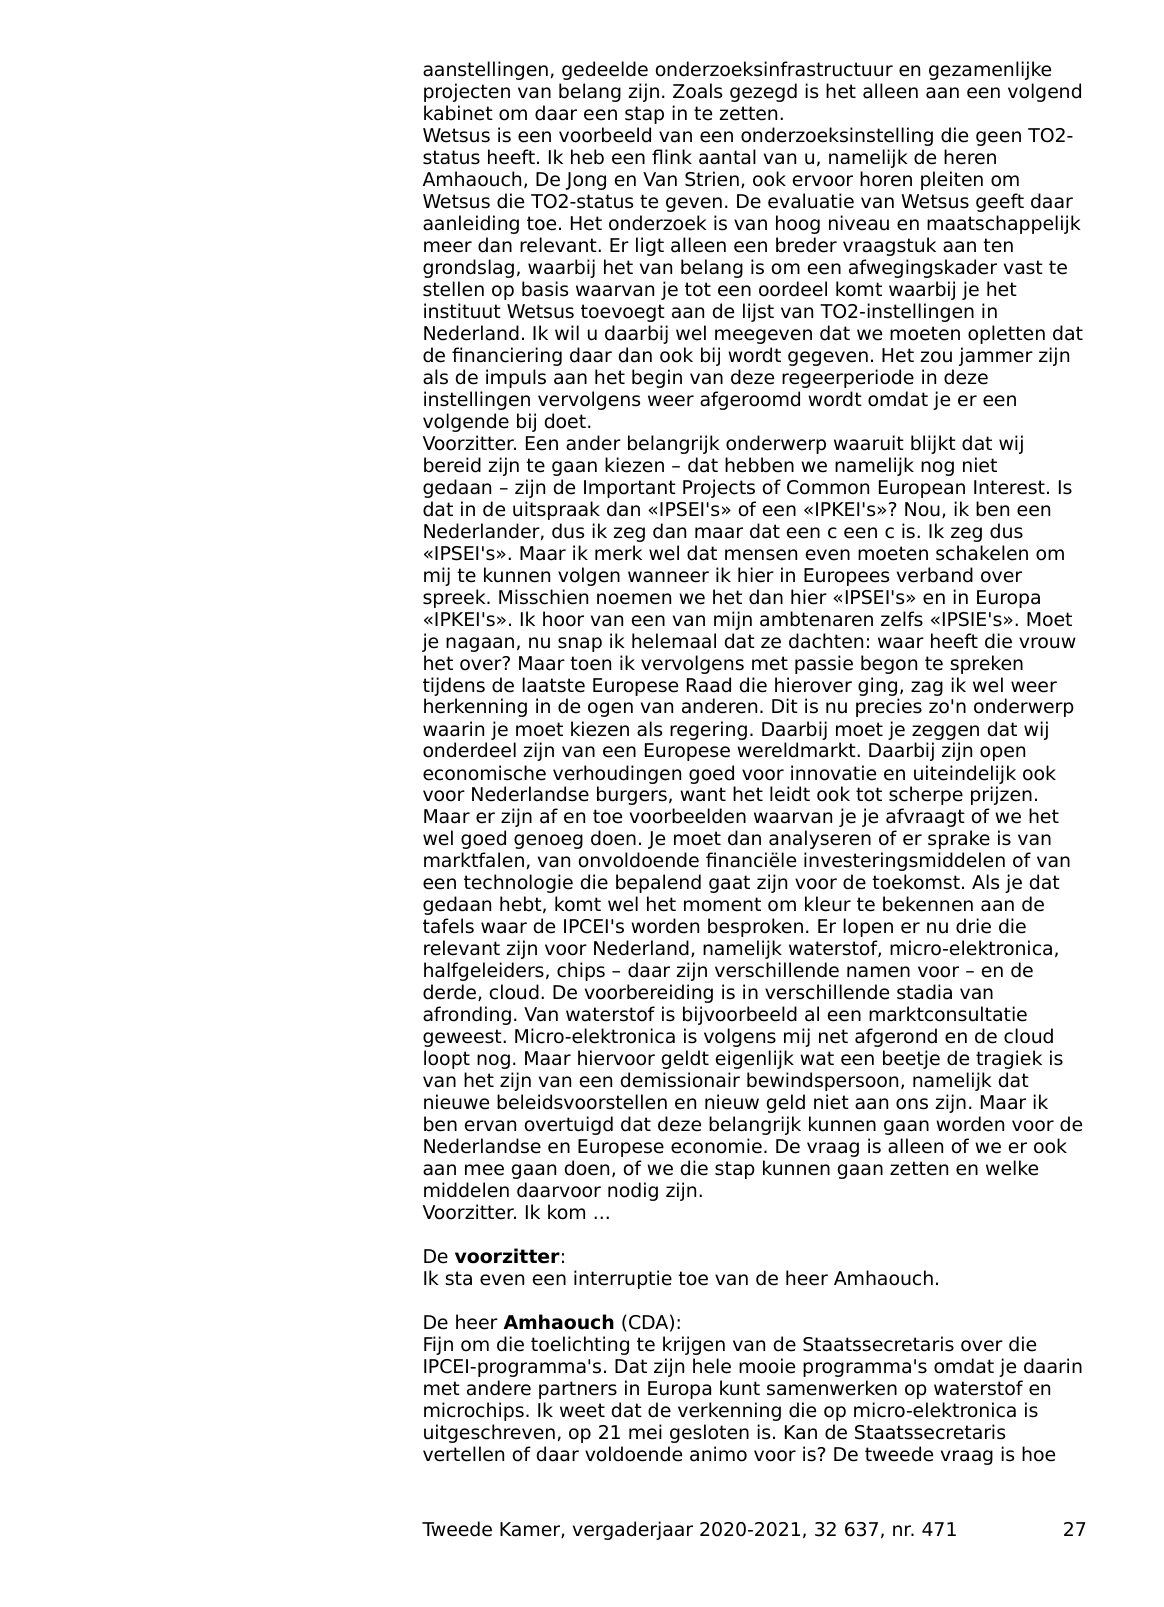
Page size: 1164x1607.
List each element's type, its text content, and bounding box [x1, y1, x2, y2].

text aanstellingen, gedeelde onderzoeksinfrastructuur en gezamenlijke projecten van belang zijn. Zoals gezegd is het alleen aan een volgend kabinet om daar een stap in te zetten. [422, 59, 1087, 125]
text Wetsus is een voorbeeld van een onderzoeksinstelling die geen TO2-status heeft. Ik heb een flink aantal van u, namelijk de heren Amhaouch, De Jong en Van Strien, ook ervoor horen pleiten om Wetsus die TO2-status te geven. De evaluatie van Wetsus geeft daar aanleiding toe. Het onderzoek is van hoog niveau en maatschappelijk meer dan relevant. Er ligt alleen een breder vraagstuk aan ten grondslag, waarbij het van belang is om een afwegingskader vast te stellen op basis waarvan je tot een oordeel komt waarbij je het instituut Wetsus toevoegt aan de lijst van TO2-instellingen in Nederland. Ik wil u daarbij wel meegeven dat we moeten opletten dat de financiering daar dan ook bij wordt gegeven. Het zou jammer zijn als de impuls aan het begin van deze regeerperiode in deze instellingen vervolgens weer afgeroomd wordt omdat je er een volgende bij doet. [422, 125, 1087, 433]
text Voorzitter. Ik kom ... [422, 1202, 1087, 1224]
text De heer Amhaouch (CDA): [422, 1312, 1087, 1334]
text De voorzitter: [422, 1246, 1087, 1268]
text Fijn om die toelichting te krijgen van de Staatssecretaris over die IPCEI-programma's. Dat zijn hele mooie programma's omdat je daarin met andere partners in Europa kunt samenwerken op waterstof en microchips. Ik weet dat de verkenning die op micro-elektronica is uitgeschreven, op 21 mei gesloten is. Kan de Staatssecretaris vertellen of daar voldoende animo voor is? De tweede vraag is hoe [422, 1334, 1087, 1466]
text Ik sta even een interruptie toe van de heer Amhaouch. [422, 1268, 1087, 1290]
text Voorzitter. Een ander belangrijk onderwerp waaruit blijkt dat wij bereid zijn te gaan kiezen – dat hebben we namelijk nog niet gedaan – zijn de Important Projects of Common European Interest. Is dat in de uitspraak dan «IPSEI's» of een «IPKEI's»? Nou, ik ben een Nederlander, dus ik zeg dan maar dat een c een c is. Ik zeg dus «IPSEI's». Maar ik merk wel dat mensen even moeten schakelen om mij te kunnen volgen wanneer ik hier in Europees verband over spreek. Misschien noemen we het dan hier «IPSEI's» en in Europa «IPKEI's». Ik hoor van een van mijn ambtenaren zelfs «IPSIE's». Moet je nagaan, nu snap ik helemaal dat ze dachten: waar heeft die vrouw het over? Maar toen ik vervolgens met passie begon te spreken tijdens de laatste Europese Raad die hierover ging, zag ik wel weer herkenning in de ogen van anderen. Dit is nu precies zo'n onderwerp waarin je moet kiezen als regering. Daarbij moet je zeggen dat wij onderdeel zijn van een Europese wereldmarkt. Daarbij zijn open economische verhoudingen goed voor innovatie en uiteindelijk ook voor Nederlandse burgers, want het leidt ook tot scherpe prijzen. Maar er zijn af en toe voorbeelden waarvan je je afvraagt of we het wel goed genoeg doen. Je moet dan analyseren of er sprake is van marktfalen, van onvoldoende financiële investeringsmiddelen of van een technologie die bepalend gaat zijn voor de toekomst. Als je dat gedaan hebt, komt wel het moment om kleur te bekennen aan de tafels waar de IPCEI's worden besproken. Er lopen er nu drie die relevant zijn voor Nederland, namelijk waterstof, micro-elektronica, halfgeleiders, chips – daar zijn verschillende namen voor – en de derde, cloud. De voorbereiding is in verschillende stadia van afronding. Van waterstof is bijvoorbeeld al een marktconsultatie geweest. Micro-elektronica is volgens mij net afgerond en de cloud loopt nog. Maar hiervoor geldt eigenlijk wat een beetje de tragiek is van het zijn van een demissionair bewindspersoon, namelijk dat nieuwe beleidsvoorstellen en nieuw geld niet aan ons zijn. Maar ik ben ervan overtuigd dat deze belangrijk kunnen gaan worden voor de Nederlandse en Europese economie. De vraag is alleen of we er ook aan mee gaan doen, of we die stap kunnen gaan zetten en welke middelen daarvoor nodig zijn. [422, 433, 1087, 1202]
